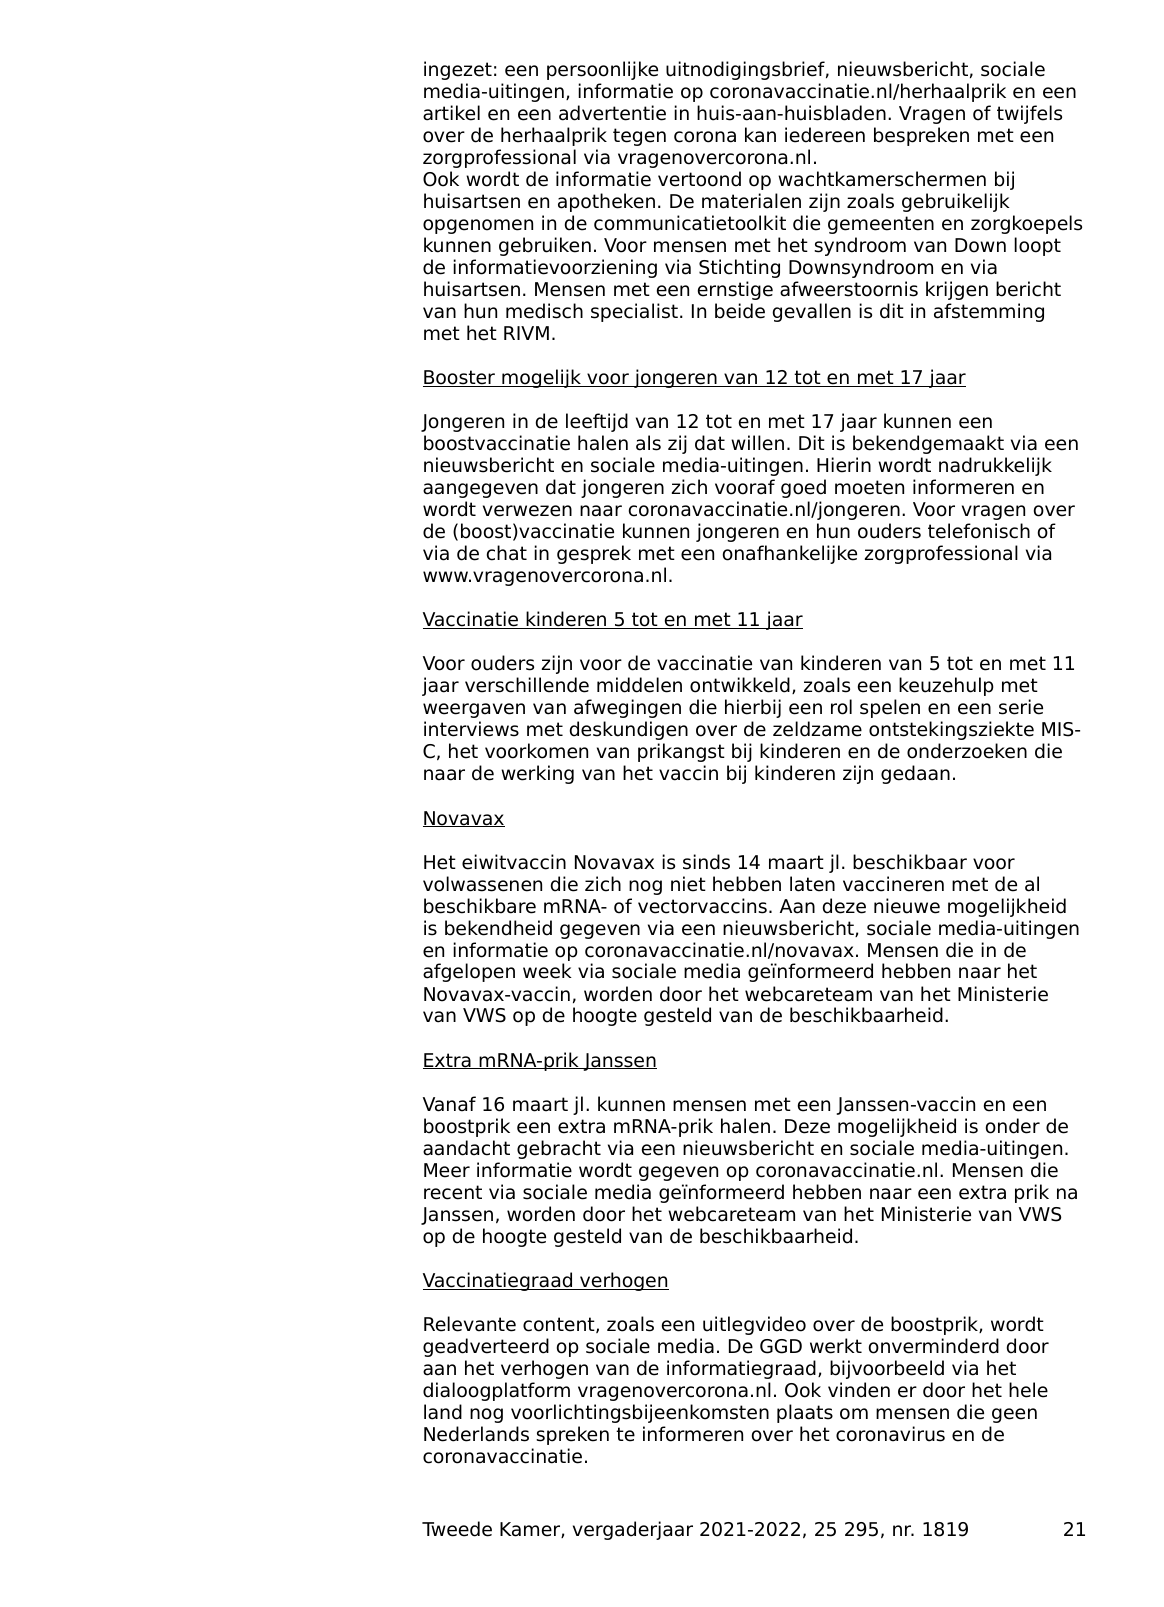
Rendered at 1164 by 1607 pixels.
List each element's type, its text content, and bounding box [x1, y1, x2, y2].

text ingezet: een persoonlijke uitnodigingsbrief, nieuwsbericht, sociale media-uitingen, informatie op coronavaccinatie.nl/herhaalprik en een artikel en een advertentie in huis-aan-huisbladen. Vragen of twijfels over de herhaalprik tegen corona kan iedereen bespreken met een zorgprofessional via vragenovercorona.nl. [422, 59, 1087, 169]
text Voor ouders zijn voor de vaccinatie van kinderen van 5 tot en met 11 jaar verschillende middelen ontwikkeld, zoals een keuzehulp met weergaven van afwegingen die hierbij een rol spelen en een serie interviews met deskundigen over de zeldzame ontstekingsziekte MIS-C, het voorkomen van prikangst bij kinderen en de onderzoeken die naar de werking van het vaccin bij kinderen zijn gedaan. [422, 653, 1087, 785]
text Ook wordt de informatie vertoond op wachtkamerschermen bij huisartsen en apotheken. De materialen zijn zoals gebruikelijk opgenomen in de communicatietoolkit die gemeenten en zorgkoepels kunnen gebruiken. Voor mensen met het syndroom van Down loopt de informatievoorziening via Stichting Downsyndroom en via huisartsen. Mensen met een ernstige afweerstoornis krijgen bericht van hun medisch specialist. In beide gevallen is dit in afstemming met het RIVM. [422, 169, 1087, 345]
subtitle Vaccinatie kinderen 5 tot en met 11 jaar [422, 609, 1087, 631]
subtitle Extra mRNA-prik Janssen [422, 1049, 1087, 1072]
text Vanaf 16 maart jl. kunnen mensen met een Janssen-vaccin en een boostprik een extra mRNA-prik halen. Deze mogelijkheid is onder de aandacht gebracht via een nieuwsbericht en sociale media-uitingen. Meer informatie wordt gegeven op coronavaccinatie.nl. Mensen die recent via sociale media geïnformeerd hebben naar een extra prik na Janssen, worden door het webcareteam van het Ministerie van VWS op de hoogte gesteld van de beschikbaarheid. [422, 1094, 1087, 1248]
text Het eiwitvaccin Novavax is sinds 14 maart jl. beschikbaar voor volwassenen die zich nog niet hebben laten vaccineren met de al beschikbare mRNA- of vectorvaccins. Aan deze nieuwe mogelijkheid is bekendheid gegeven via een nieuwsbericht, sociale media-uitingen en informatie op coronavaccinatie.nl/novavax. Mensen die in de afgelopen week via sociale media geïnformeerd hebben naar het Novavax-vaccin, worden door het webcareteam van het Ministerie van VWS op de hoogte gesteld van de beschikbaarheid. [422, 852, 1087, 1027]
subtitle Booster mogelijk voor jongeren van 12 tot en met 17 jaar [422, 367, 1087, 389]
text Relevante content, zoals een uitlegvideo over de boostprik, wordt geadverteerd op sociale media. De GGD werkt onverminderd door aan het verhogen van de informatiegraad, bijvoorbeeld via het dialoogplatform vragenovercorona.nl. Ook vinden er door het hele land nog voorlichtingsbijeenkomsten plaats om mensen die geen Nederlands spreken te informeren over het coronavirus en de coronavaccinatie. [422, 1314, 1087, 1468]
text Jongeren in de leeftijd van 12 tot en met 17 jaar kunnen een boostvaccinatie halen als zij dat willen. Dit is bekendgemaakt via een nieuwsbericht en sociale media-uitingen. Hierin wordt nadrukkelijk aangegeven dat jongeren zich vooraf goed moeten informeren en wordt verwezen naar coronavaccinatie.nl/jongeren. Voor vragen over de (boost)vaccinatie kunnen jongeren en hun ouders telefonisch of via de chat in gesprek met een onafhankelijke zorgprofessional via www.vragenovercorona.nl. [422, 411, 1087, 587]
subtitle Vaccinatiegraad verhogen [422, 1270, 1087, 1292]
subtitle Novavax [422, 807, 1087, 829]
